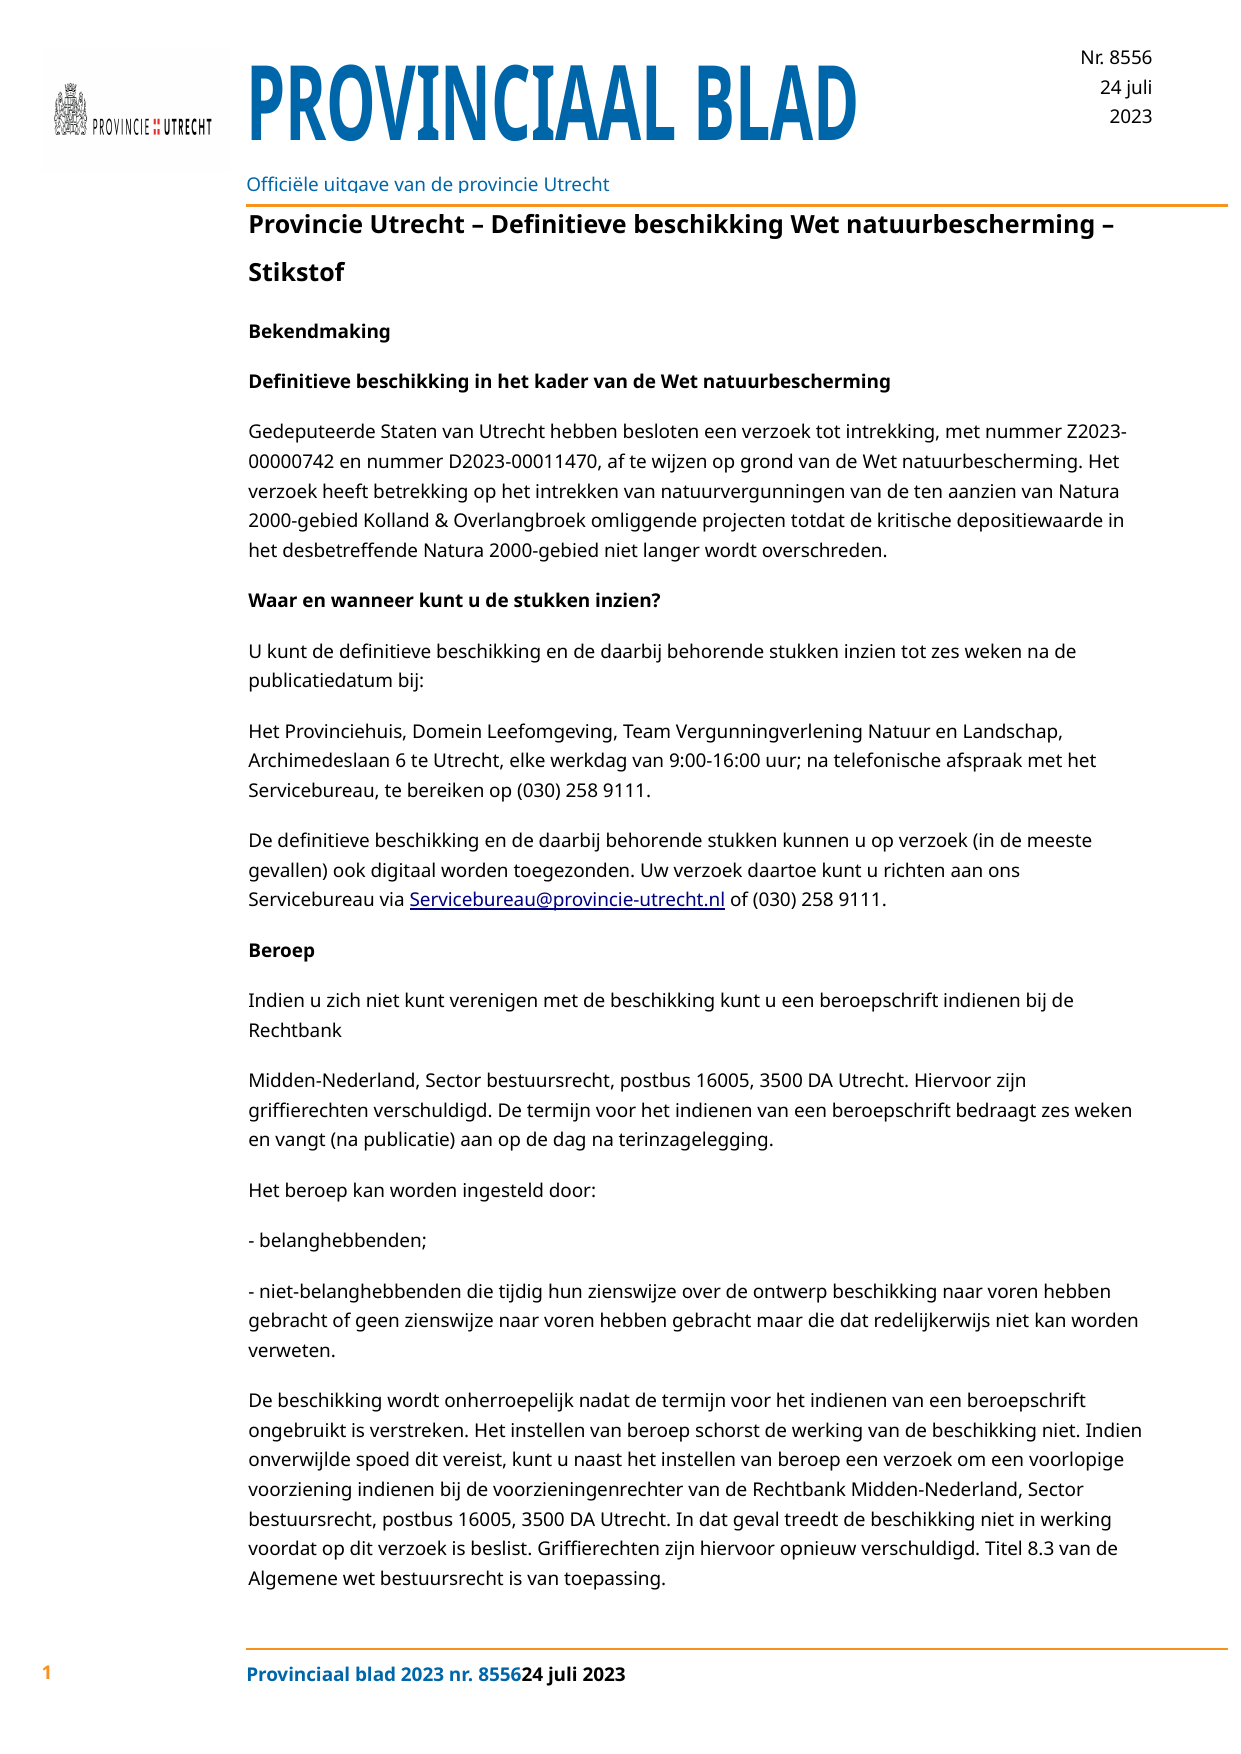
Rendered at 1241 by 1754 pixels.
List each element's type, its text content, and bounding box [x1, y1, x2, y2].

text Beroep [248, 937, 1152, 963]
text - belanghebbenden; [248, 1227, 1152, 1253]
text U kunt de definitieve beschikking en de daarbij behorende stukken inzien tot zes weken na de publicatiedatum bij: [248, 638, 1152, 693]
text Waar en wanneer kunt u de stukken inzien? [248, 587, 1152, 613]
text Midden-Nederland, Sector bestuursrecht, postbus 16005, 3500 DA Utrecht. Hiervoor zijn griffierechten verschuldigd. De termijn voor het indienen van een beroepschrift bedraagt zes weken en vangt (na publicatie) aan op de dag na terinzagelegging. [248, 1067, 1152, 1152]
text De beschikking wordt onherroepelijk nadat de termijn voor het indienen van een beroepschrift ongebruikt is verstreken. Het instellen van beroep schorst de werking van de beschikking niet. Indien onverwijlde spoed dit vereist, kunt u naast het instellen van beroep een verzoek om een voorlopige voorziening indienen bij de voorzieningenrechter van de Rechtbank Midden-Nederland, Sector bestuursrecht, postbus 16005, 3500 DA Utrecht. In dat geval treedt de beschikking niet in werking voordat op dit verzoek is beslist. Griffierechten zijn hiervoor opnieuw verschuldigd. Titel 8.3 van de Algemene wet bestuursrecht is van toepassing. [248, 1387, 1152, 1591]
text Het Provinciehuis, Domein Leefomgeving, Team Vergunningverlening Natuur en Landschap, Archimedeslaan 6 te Utrecht, elke werkdag van 9:00-16:00 uur; na telefonische afspraak met het Servicebureau, te bereiken op (030) 258 9111. [248, 718, 1152, 803]
text - niet-belanghebbenden die tijdig hun zienswijze over de ontwerp beschikking naar voren hebben gebracht of geen zienswijze naar voren hebben gebracht maar die dat redelijkerwijs niet kan worden verweten. [248, 1278, 1152, 1363]
text Gedeputeerde Staten van Utrecht hebben besloten een verzoek tot intrekking, met nummer Z2023-00000742 en nummer D2023-00011470, af te wijzen op grond van de Wet natuurbescherming. Het verzoek heeft betrekking op het intrekken van natuurvergunningen van de ten aanzien van Natura 2000-gebied Kolland & Overlangbroek omliggende projecten totdat de kritische depositiewaarde in het desbetreffende Natura 2000-gebied niet langer wordt overschreden. [248, 419, 1152, 563]
text De definitieve beschikking en de daarbij behorende stukken kunnen u op verzoek (in de meeste gevallen) ook digitaal worden toegezonden. Uw verzoek daartoe kunt u richten aan ons Servicebureau via Servicebureau@provincie-utrecht.nl of (030) 258 9111. [248, 827, 1152, 912]
text Bekendmaking [248, 318, 1152, 344]
text Definitieve beschikking in het kader van de Wet natuurbescherming [248, 368, 1152, 394]
picture [41, 47, 231, 172]
text Indien u zich niet kunt verenigen met de beschikking kunt u een beroepschrift indienen bij de Rechtbank [248, 987, 1152, 1043]
text Provincie Utrecht – Definitieve beschikking Wet natuurbescherming – Stikstof [248, 207, 1152, 288]
text Het beroep kan worden ingesteld door: [248, 1177, 1152, 1203]
